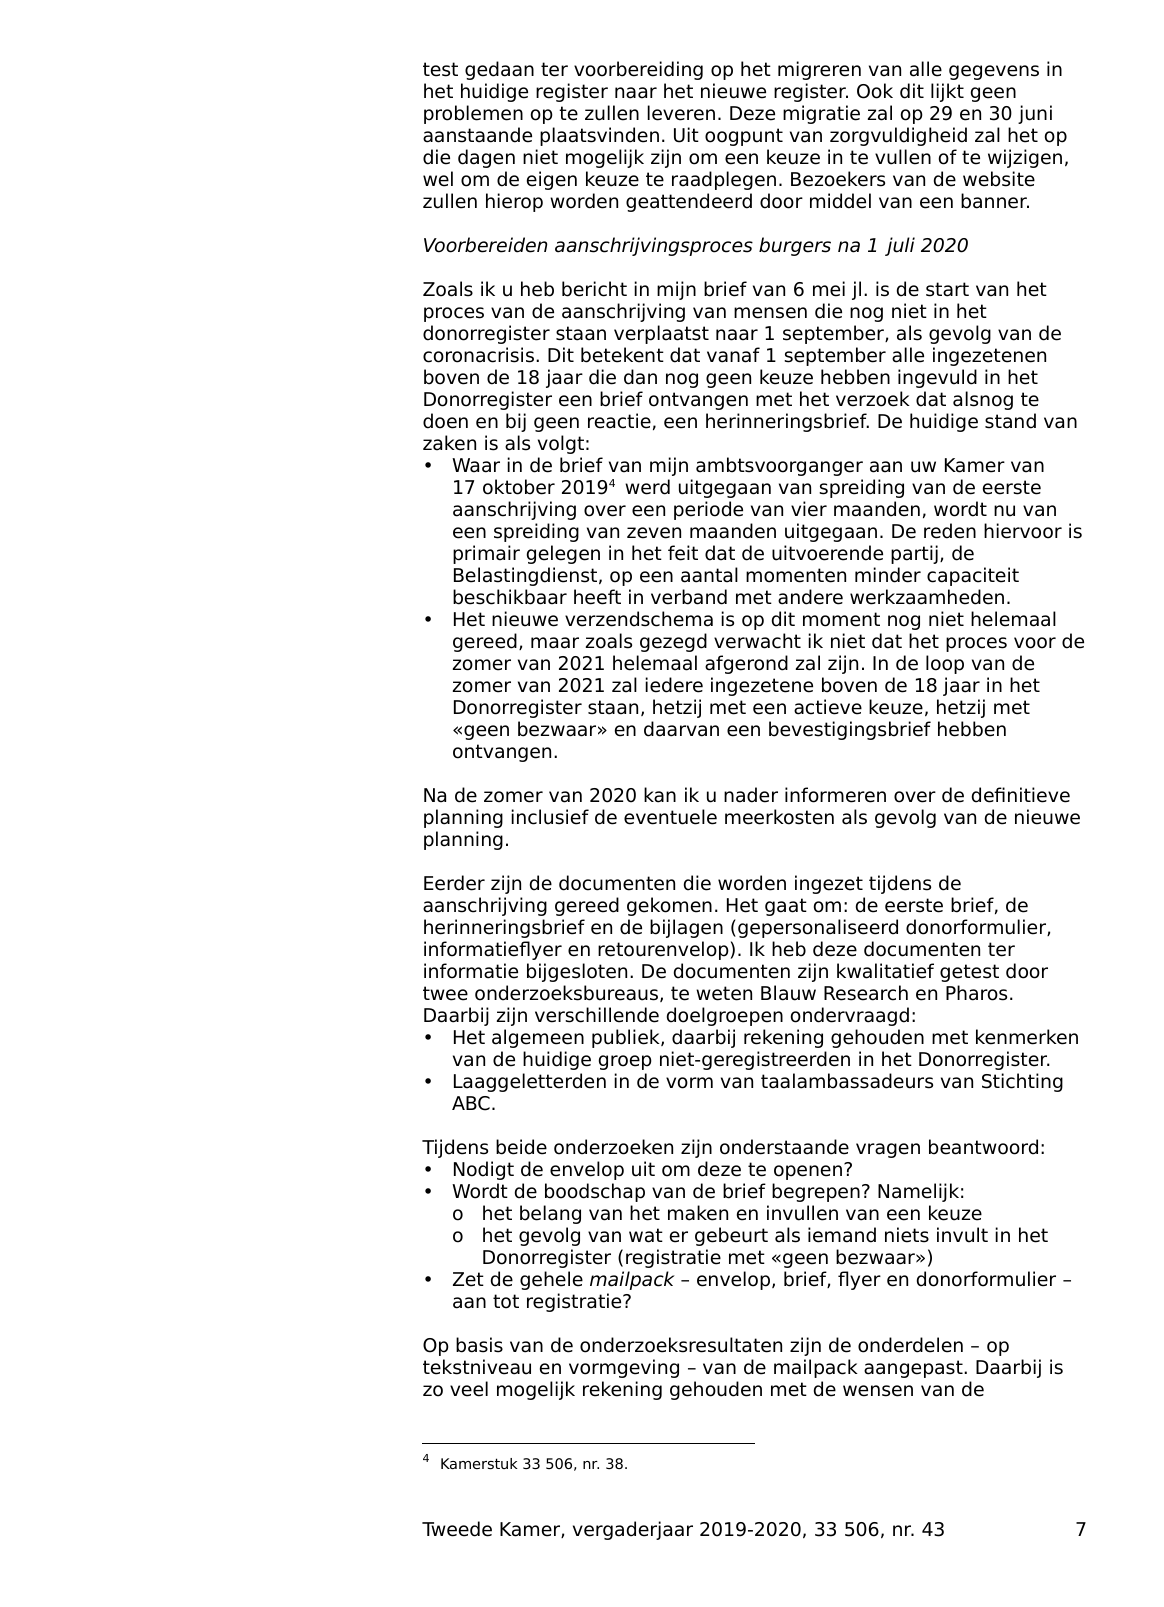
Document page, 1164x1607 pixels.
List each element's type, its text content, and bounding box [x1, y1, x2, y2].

text Op basis van de onderzoeksresultaten zijn de onderdelen – op tekstniveau en vormgeving – van de mailpack aangepast. Daarbij is zo veel mogelijk rekening gehouden met de wensen van de [422, 1335, 1087, 1401]
text o het belang van het maken en invullen van een keuze [452, 1203, 1087, 1225]
text Eerder zijn de documenten die worden ingezet tijdens de aanschrijving gereed gekomen. Het gaat om: de eerste brief, de herinneringsbrief en de bijlagen (gepersonaliseerd donorformulier, informatieflyer en retourenvelop). Ik heb deze documenten ter informatie bijgesloten. De documenten zijn kwalitatief getest door twee onderzoeksbureaus, te weten Blauw Research en Pharos. Daarbij zijn verschillende doelgroepen ondervraagd: [422, 873, 1087, 1027]
text o het gevolg van wat er gebeurt als iemand niets invult in het Donorregister (registratie met «geen bezwaar») [452, 1225, 1087, 1269]
text • Zet de gehele mailpack – envelop, brief, flyer en donorformulier – aan tot registratie? [422, 1269, 1087, 1313]
text • Het nieuwe verzendschema is op dit moment nog niet helemaal gereed, maar zoals gezegd verwacht ik niet dat het proces voor de zomer van 2021 helemaal afgerond zal zijn. In de loop van de zomer van 2021 zal iedere ingezetene boven de 18 jaar in het Donorregister staan, hetzij met een actieve keuze, hetzij met «geen bezwaar» en daarvan een bevestigingsbrief hebben ontvangen. [422, 609, 1087, 763]
text Kamerstuk 33 506, nr. 38. [422, 1452, 1087, 1474]
text • Wordt de boodschap van de brief begrepen? Namelijk: [422, 1181, 1087, 1203]
text Zoals ik u heb bericht in mijn brief van 6 mei jl. is de start van het proces van de aanschrijving van mensen die nog niet in het donorregister staan verplaatst naar 1 september, als gevolg van de coronacrisis. Dit betekent dat vanaf 1 september alle ingezetenen boven de 18 jaar die dan nog geen keuze hebben ingevuld in het Donorregister een brief ontvangen met het verzoek dat alsnog te doen en bij geen reactie, een herinneringsbrief. De huidige stand van zaken is als volgt: [422, 279, 1087, 455]
text Na de zomer van 2020 kan ik u nader informeren over de definitieve planning inclusief de eventuele meerkosten als gevolg van de nieuwe planning. [422, 785, 1087, 851]
subtitle Voorbereiden aanschrijvingsproces burgers na 1 juli 2020 [422, 235, 1087, 257]
text Tijdens beide onderzoeken zijn onderstaande vragen beantwoord: [422, 1137, 1087, 1159]
text test gedaan ter voorbereiding op het migreren van alle gegevens in het huidige register naar het nieuwe register. Ook dit lijkt geen problemen op te zullen leveren. Deze migratie zal op 29 en 30 juni aanstaande plaatsvinden. Uit oogpunt van zorgvuldigheid zal het op die dagen niet mogelijk zijn om een keuze in te vullen of te wijzigen, wel om de eigen keuze te raadplegen. Bezoekers van de website zullen hierop worden geattendeerd door middel van een banner. [422, 59, 1087, 213]
text • Het algemeen publiek, daarbij rekening gehouden met kenmerken van de huidige groep niet-geregistreerden in het Donorregister. [422, 1027, 1087, 1071]
text • Waar in de brief van mijn ambtsvoorganger aan uw Kamer van 17 oktober 2019 werd uitgegaan van spreiding van de eerste aanschrijving over een periode van vier maanden, wordt nu van een spreiding van zeven maanden uitgegaan. De reden hiervoor is primair gelegen in het feit dat de uitvoerende partij, de Belastingdienst, op een aantal momenten minder capaciteit beschikbaar heeft in verband met andere werkzaamheden. [422, 455, 1087, 609]
text • Laaggeletterden in de vorm van taalambassadeurs van Stichting ABC. [422, 1071, 1087, 1115]
text • Nodigt de envelop uit om deze te openen? [422, 1159, 1087, 1181]
